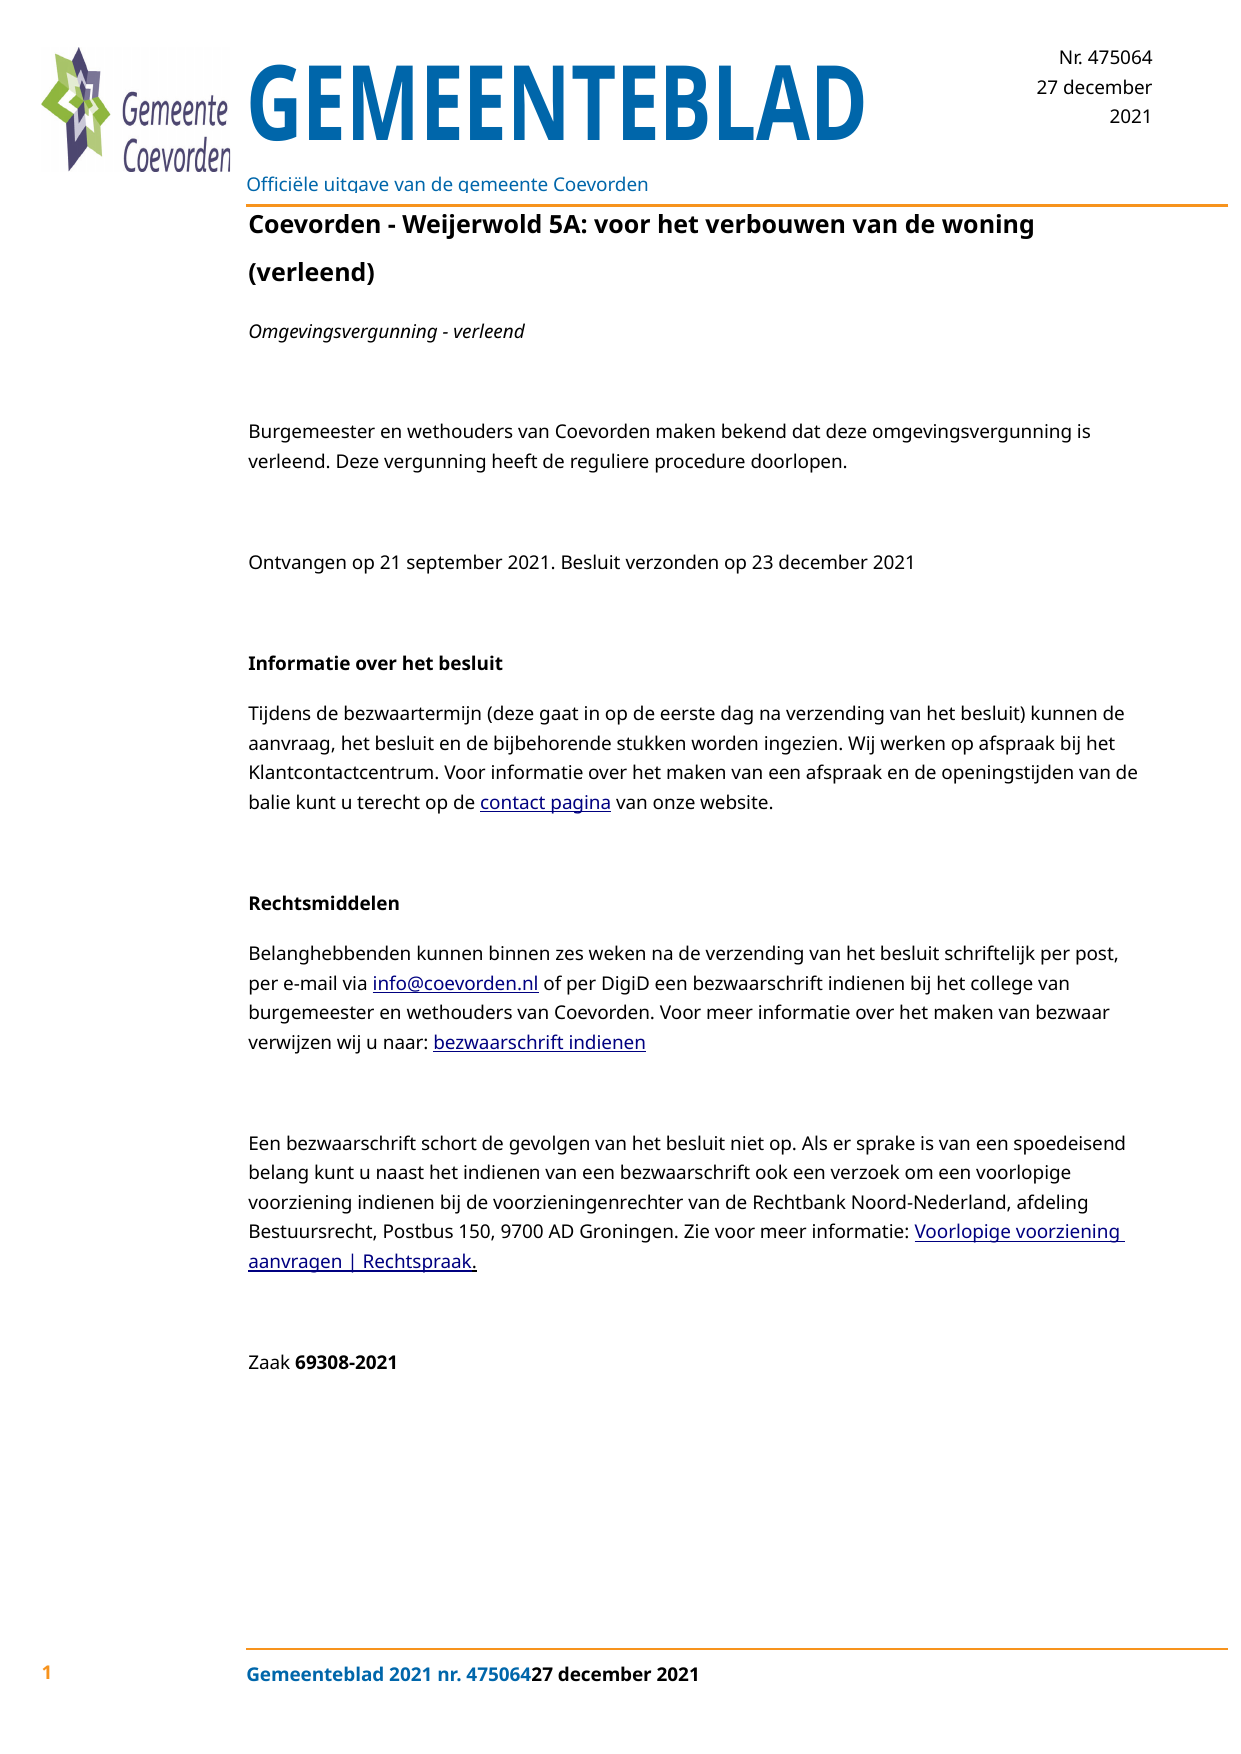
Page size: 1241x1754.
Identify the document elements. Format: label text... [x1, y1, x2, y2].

text Een bezwaarschrift schort de gevolgen van het besluit niet op. Als er sprake is van een spoedeisend belang kunt u naast het indienen van een bezwaarschrift ook een verzoek om een voorlopige voorziening indienen bij de voorzieningenrechter van de Rechtbank Noord-Nederland, afdeling Bestuursrecht, Postbus 150, 9700 AD Groningen. Zie voor meer informatie: Voorlopige voorziening aanvragen | Rechtspraak. [248, 1130, 1152, 1274]
text Belanghebbenden kunnen binnen zes weken na de verzending van het besluit schriftelijk per post, per e-mail via info@coevorden.nl of per DigiD een bezwaarschrift indienen bij het college van burgemeester en wethouders van Coevorden. Voor meer informatie over het maken van bezwaar verwijzen wij u naar: bezwaarschrift indienen [248, 940, 1152, 1055]
picture [41, 47, 231, 172]
text Tijdens de bezwaartermijn (deze gaat in op de eerste dag na verzending van het besluit) kunnen de aanvraag, het besluit en de bijbehorende stukken worden ingezien. Wij werken op afspraak bij het Klantcontactcentrum. Voor informatie over het maken van een afspraak en de openingstijden van de balie kunt u terecht op de contact pagina van onze website. [248, 700, 1152, 815]
text Burgemeester en wethouders van Coevorden maken bekend dat deze omgevingsvergunning is verleend. Deze vergunning heeft de reguliere procedure doorlopen. [248, 419, 1152, 474]
text Coevorden - Weijerwold 5A: voor het verbouwen van de woning (verleend) [248, 207, 1152, 288]
text Rechtsmiddelen [248, 890, 1152, 916]
text Omgevingsvergunning - verleend [248, 318, 1152, 344]
text Ontvangen op 21 september 2021. Besluit verzonden op 23 december 2021 [248, 549, 1152, 575]
text Zaak 69308-2021 [248, 1349, 1152, 1375]
text Informatie over het besluit [248, 650, 1152, 676]
